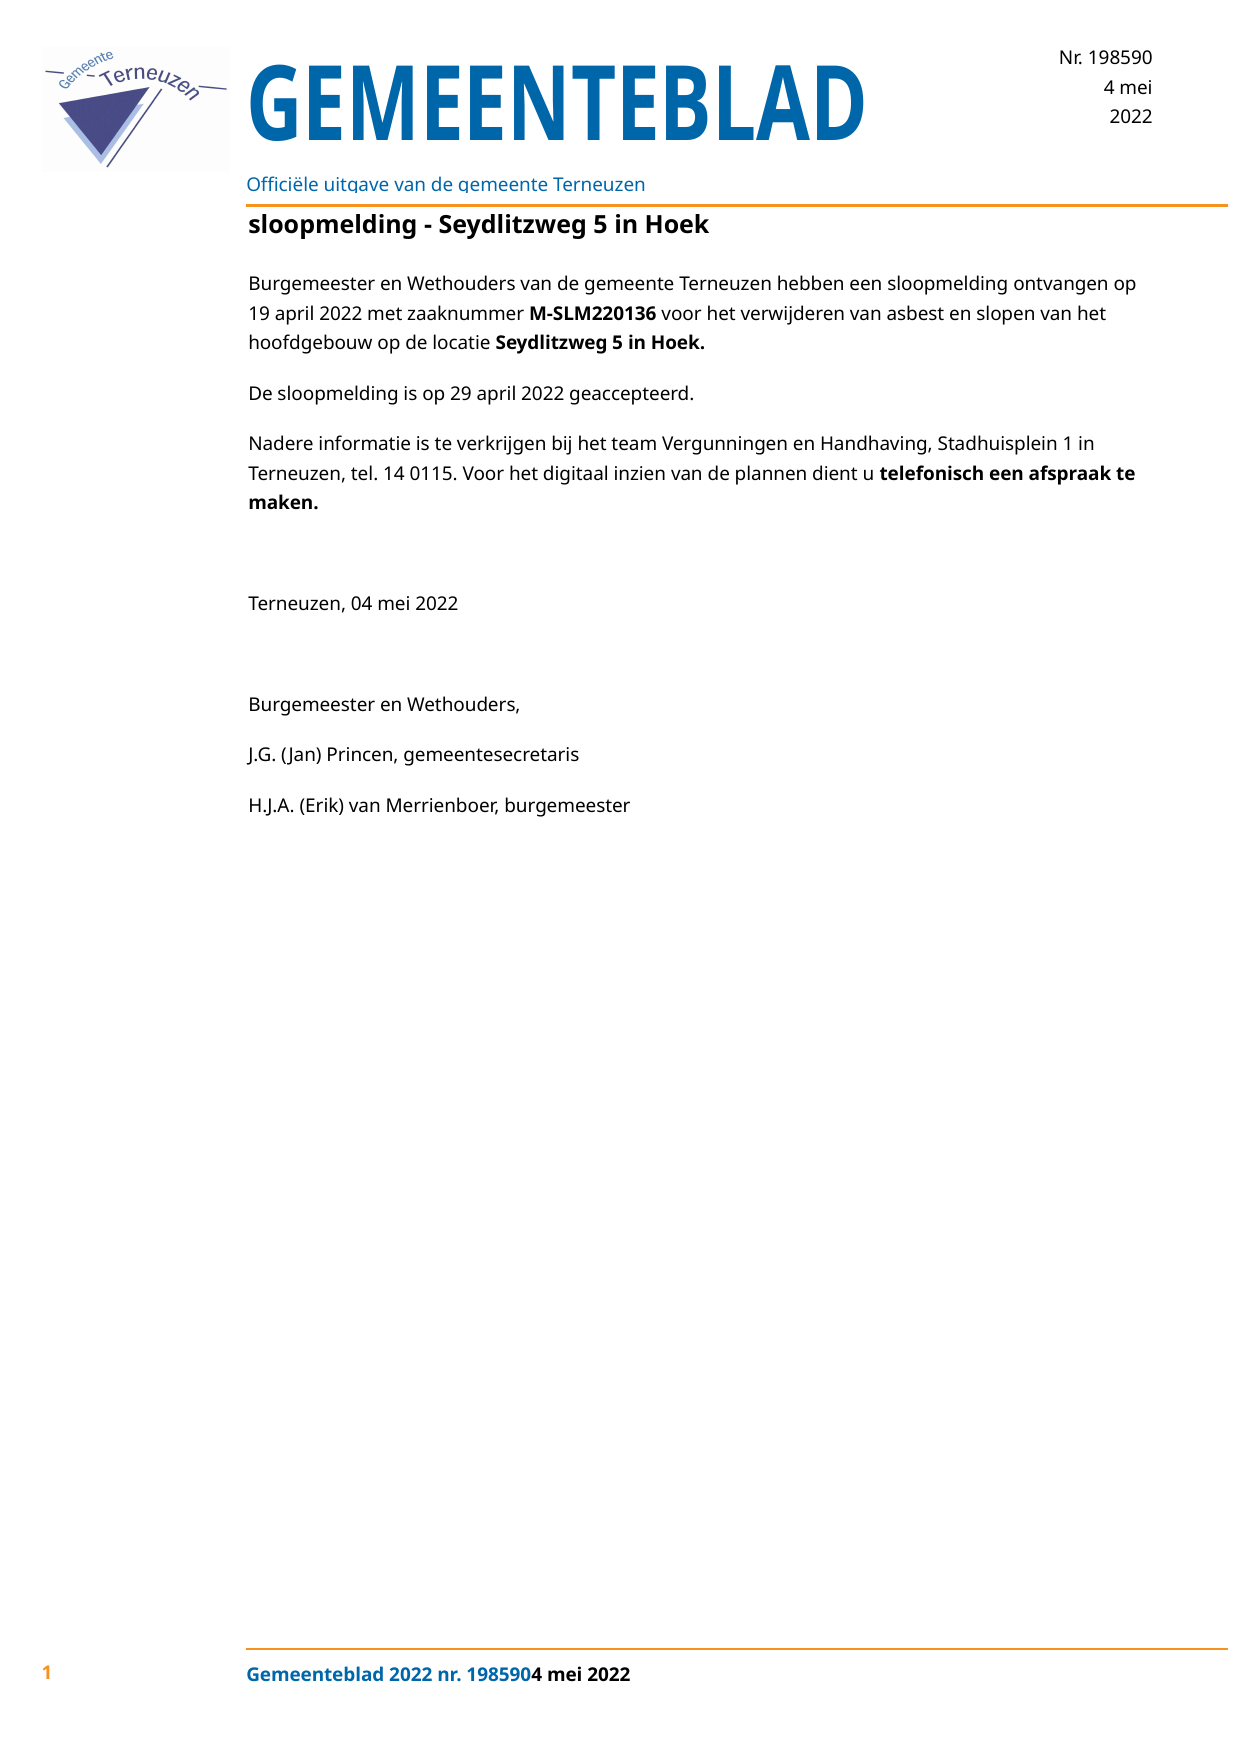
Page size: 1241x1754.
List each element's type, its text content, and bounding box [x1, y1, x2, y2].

text J.G. (Jan) Princen, gemeentesecretaris [248, 742, 1152, 767]
text sloopmelding - Seydlitzweg 5 in Hoek [248, 207, 1152, 241]
text Terneuzen, 04 mei 2022 [248, 590, 1152, 616]
picture [41, 47, 231, 172]
text Burgemeester en Wethouders van de gemeente Terneuzen hebben een sloopmelding ontvangen op 19 april 2022 met zaaknummer M-SLM220136 voor het verwijderen van asbest en slopen van het hoofdgebouw op de locatie Seydlitzweg 5 in Hoek. [248, 270, 1152, 355]
text Nadere informatie is te verkrijgen bij het team Vergunningen en Handhaving, Stadhuisplein 1 in Terneuzen, tel. 14 0115. Voor het digitaal inzien van de plannen dient u telefonisch een afspraak te maken. [248, 430, 1152, 515]
text H.J.A. (Erik) van Merrienboer, burgemeester [248, 792, 1152, 818]
text De sloopmelding is op 29 april 2022 geaccepteerd. [248, 380, 1152, 406]
text Burgemeester en Wethouders, [248, 691, 1152, 717]
